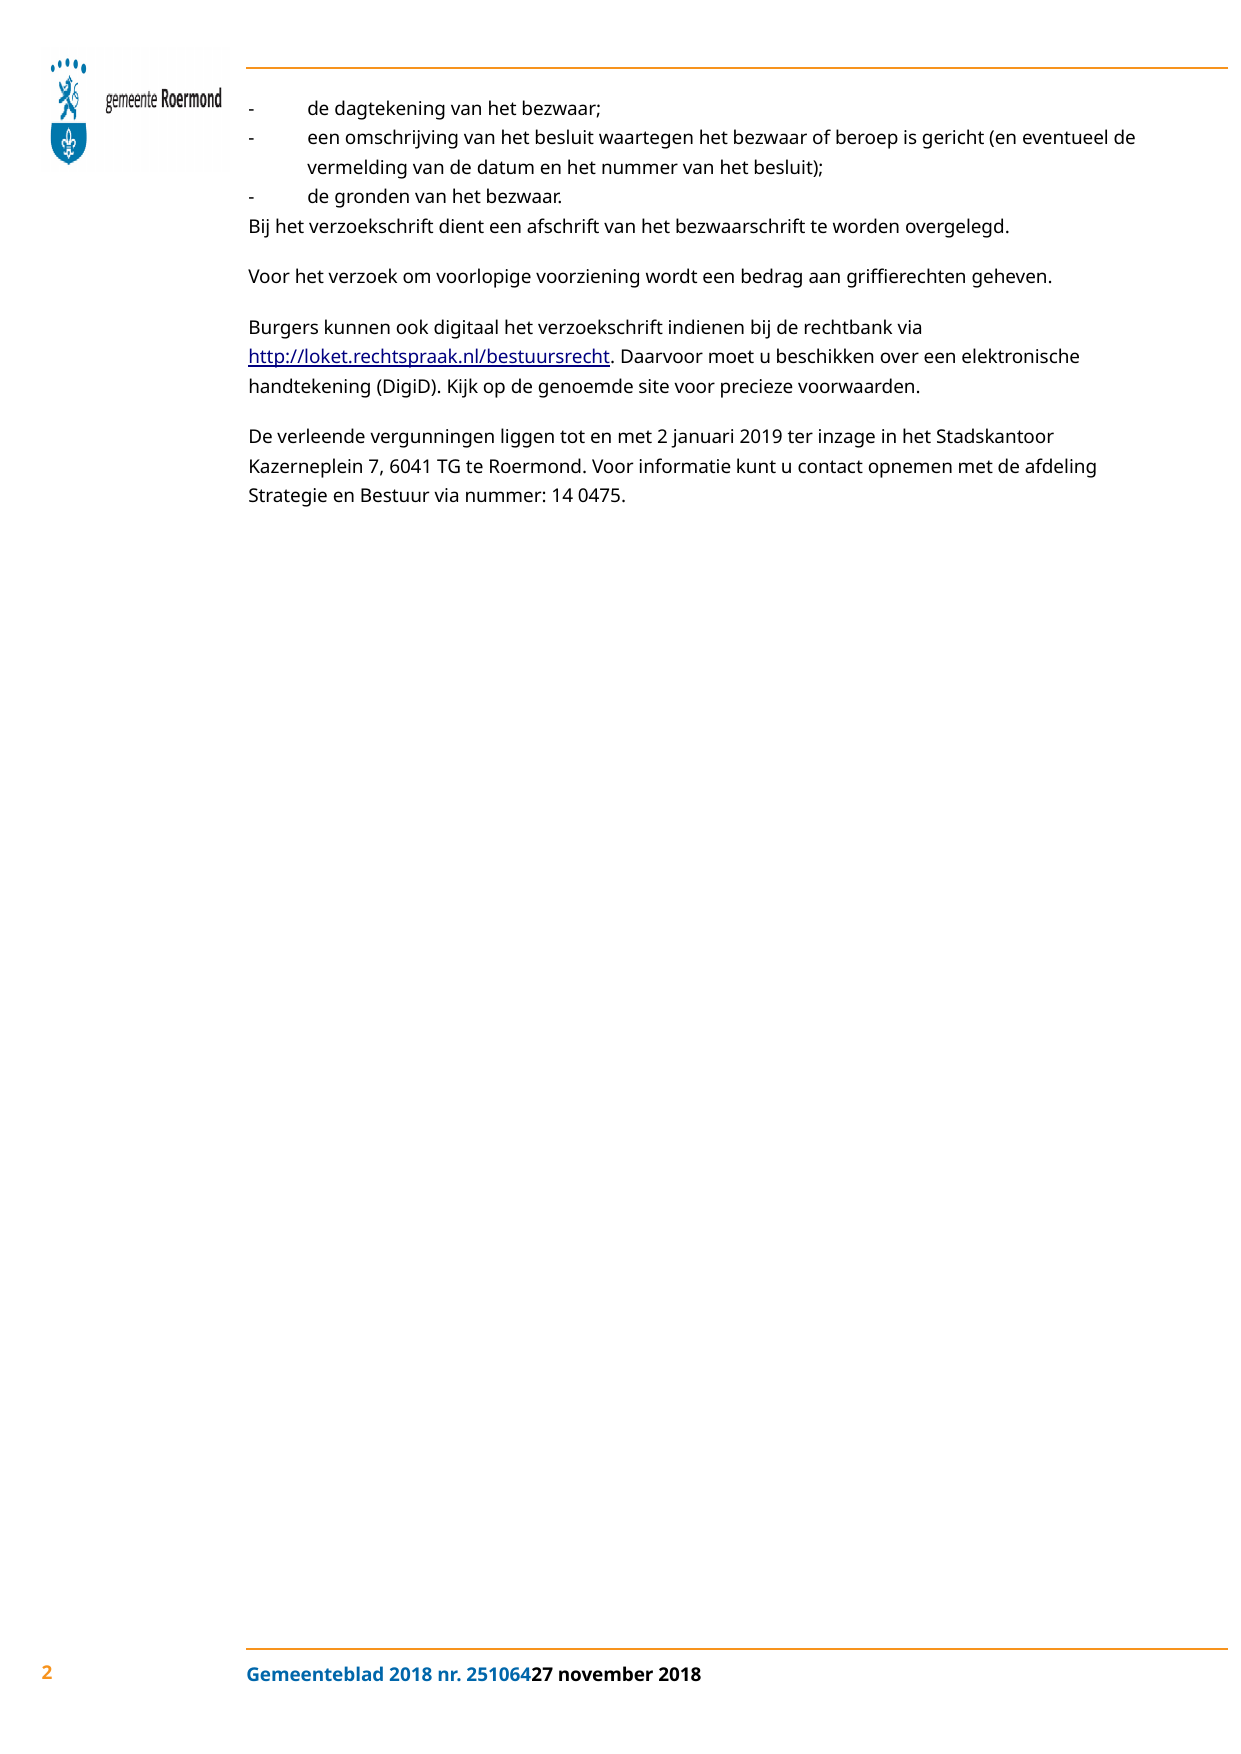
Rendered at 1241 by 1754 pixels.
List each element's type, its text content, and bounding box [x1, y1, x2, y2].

text De verleende vergunningen liggen tot en met 2 januari 2019 ter inzage in het Stadskantoor Kazerneplein 7, 6041 TG te Roermond. Voor informatie kunt u contact opnemen met de afdeling Strategie en Bestuur via nummer: 14 0475. [248, 423, 1152, 508]
text Burgers kunnen ook digitaal het verzoekschrift indienen bij de rechtbank via http://loket.rechtspraak.nl/bestuursrecht. Daarvoor moet u beschikken over een elektronische handtekening (DigiD). Kijk op de genoemde site voor precieze voorwaarden. [248, 314, 1152, 399]
text Voor het verzoek om voorlopige voorziening wordt een bedrag aan griffierechten geheven. [248, 263, 1152, 289]
list de gronden van het bezwaar. [248, 183, 1152, 209]
text Bij het verzoekschrift dient een afschrift van het bezwaarschrift te worden overgelegd. [248, 213, 1152, 239]
list een omschrijving van het besluit waartegen het bezwaar of beroep is gericht (en eventueel de vermelding van de datum en het nummer van het besluit); [248, 124, 1152, 180]
picture [41, 47, 231, 172]
list de dagtekening van het bezwaar; [248, 95, 1152, 121]
